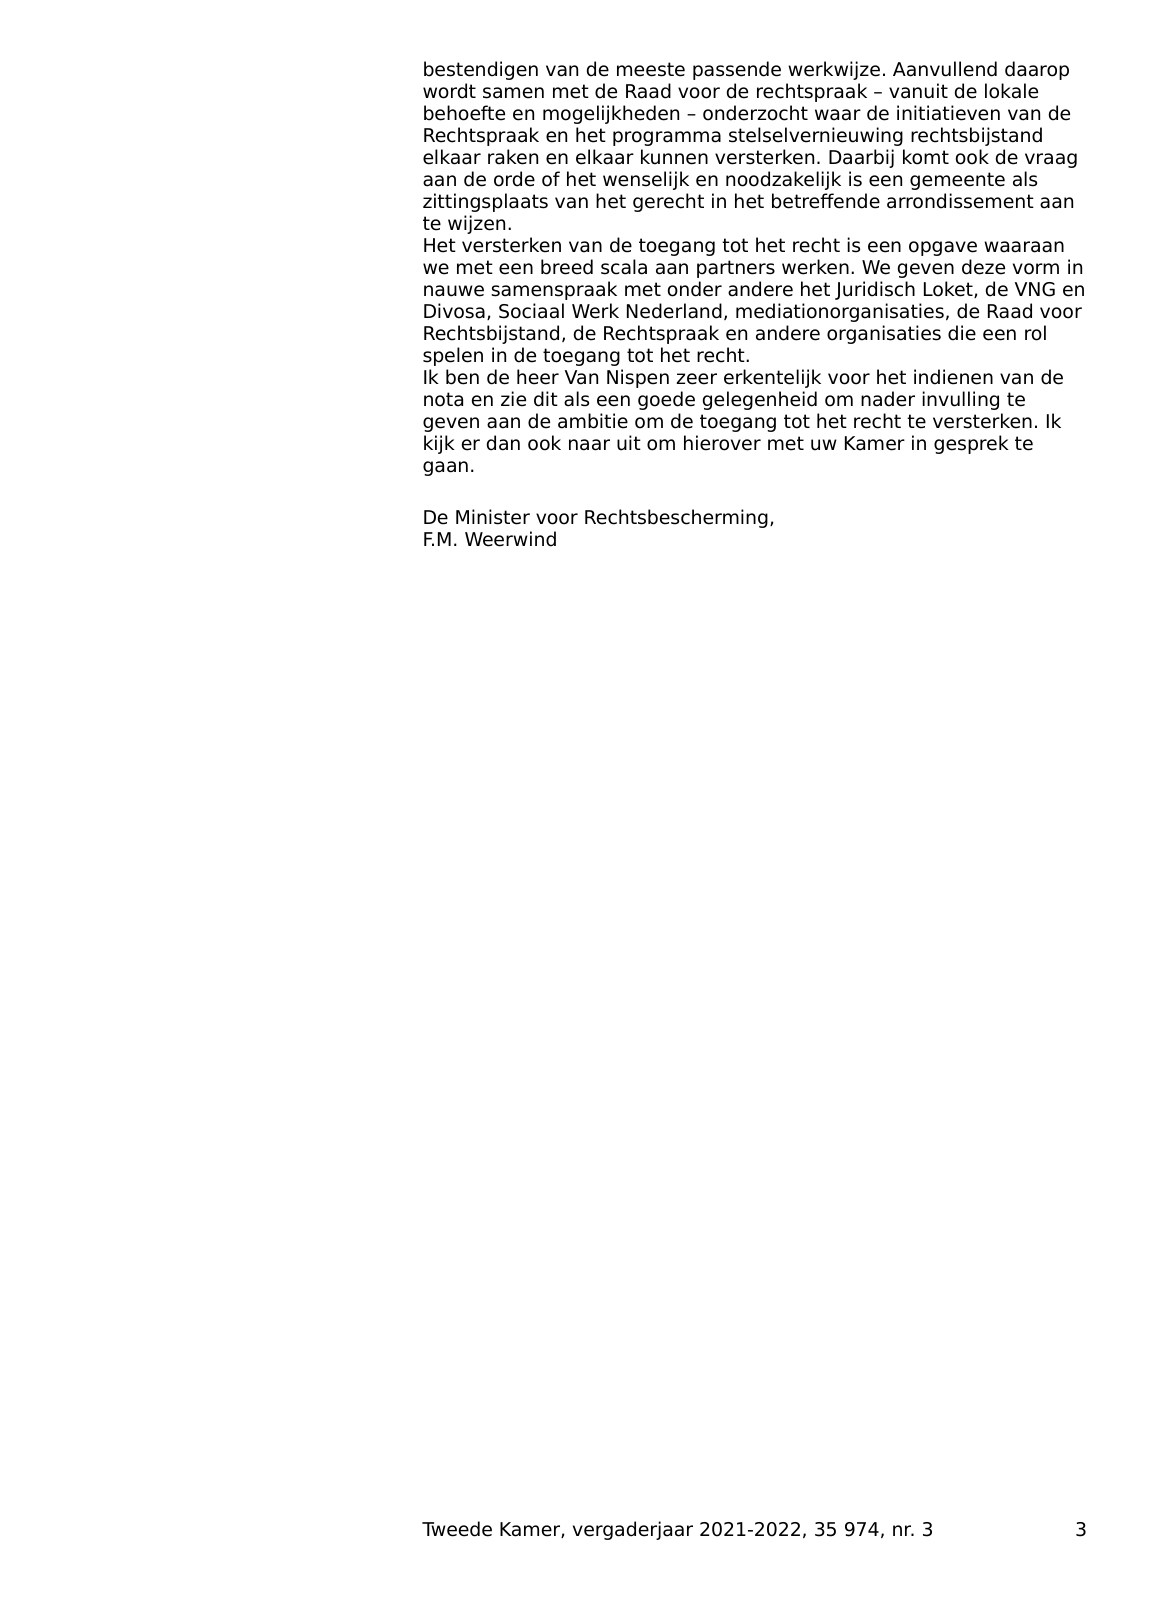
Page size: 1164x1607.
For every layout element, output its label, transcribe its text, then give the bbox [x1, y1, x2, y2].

text bestendigen van de meeste passende werkwijze. Aanvullend daarop wordt samen met de Raad voor de rechtspraak – vanuit de lokale behoefte en mogelijkheden – onderzocht waar de initiatieven van de Rechtspraak en het programma stelselvernieuwing rechtsbijstand elkaar raken en elkaar kunnen versterken. Daarbij komt ook de vraag aan de orde of het wenselijk en noodzakelijk is een gemeente als zittingsplaats van het gerecht in het betreffende arrondissement aan te wijzen. [422, 59, 1087, 235]
text De Minister voor Rechtsbescherming, F.M. Weerwind [422, 507, 1087, 551]
text Het versterken van de toegang tot het recht is een opgave waaraan we met een breed scala aan partners werken. We geven deze vorm in nauwe samenspraak met onder andere het Juridisch Loket, de VNG en Divosa, Sociaal Werk Nederland, mediationorganisaties, de Raad voor Rechtsbijstand, de Rechtspraak en andere organisaties die een rol spelen in de toegang tot het recht. [422, 235, 1087, 367]
text Ik ben de heer Van Nispen zeer erkentelijk voor het indienen van de nota en zie dit als een goede gelegenheid om nader invulling te geven aan de ambitie om de toegang tot het recht te versterken. Ik kijk er dan ook naar uit om hierover met uw Kamer in gesprek te gaan. [422, 367, 1087, 477]
